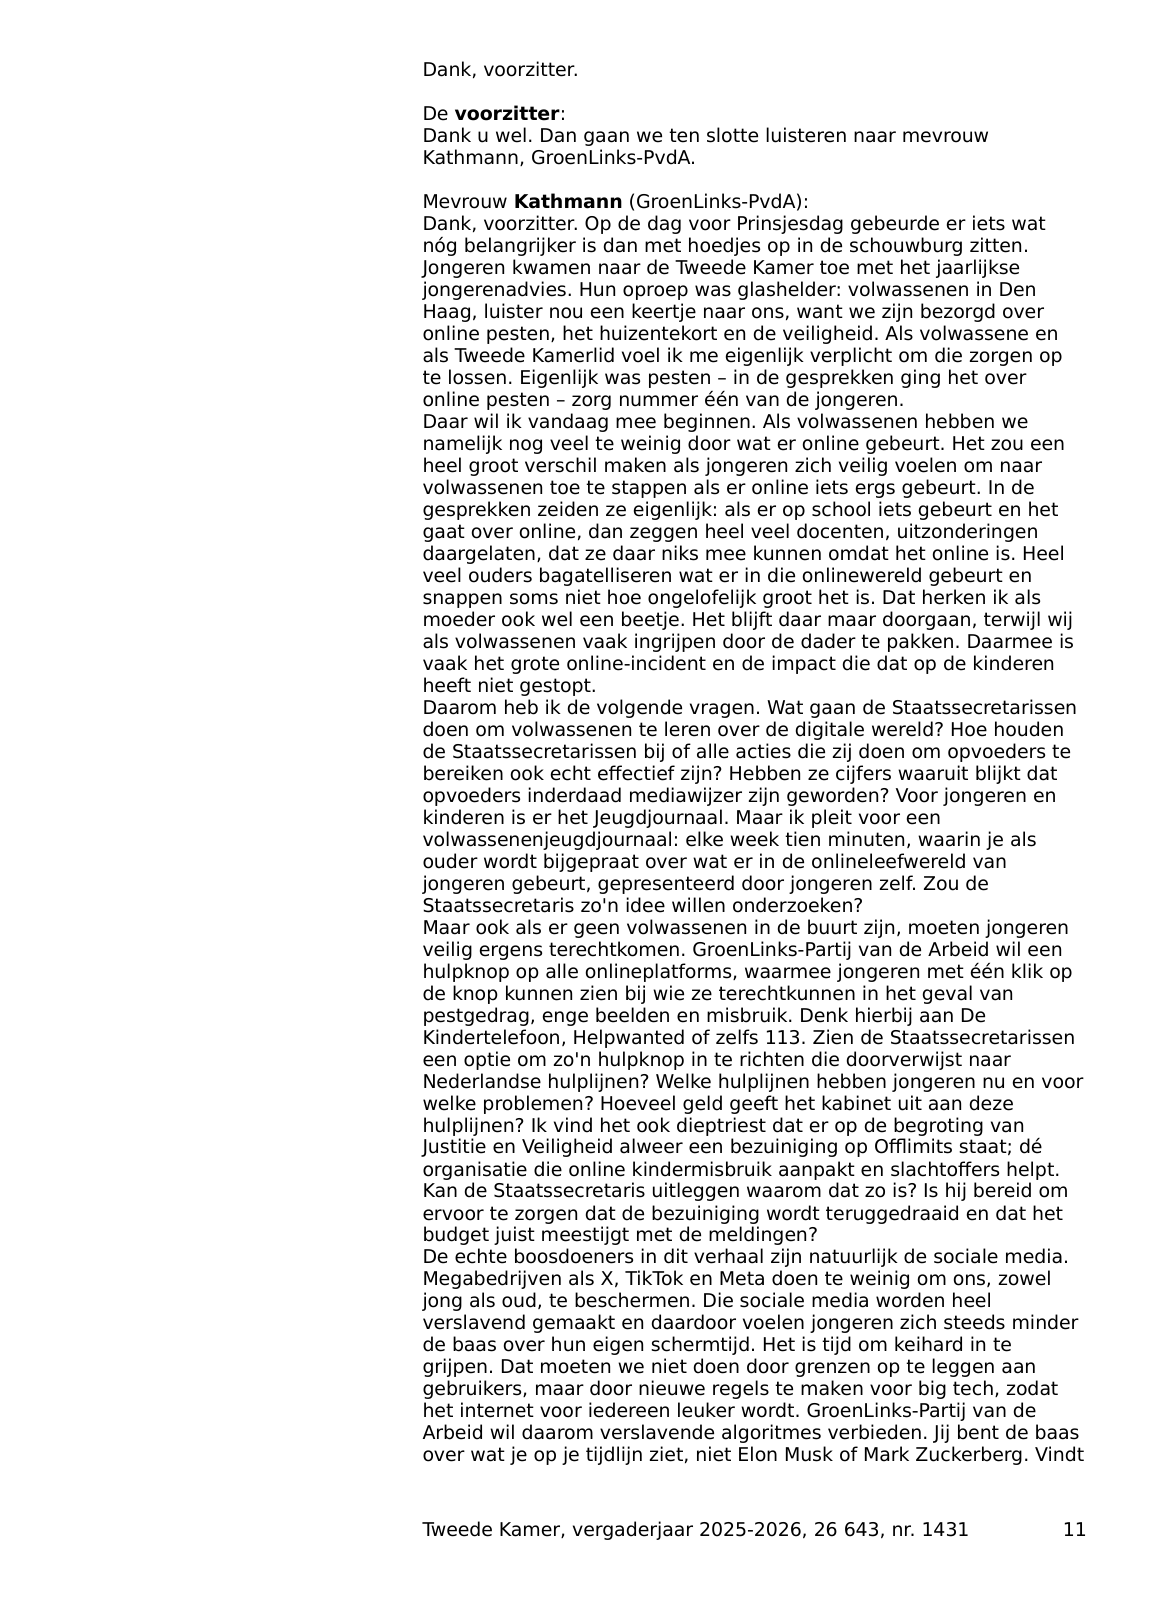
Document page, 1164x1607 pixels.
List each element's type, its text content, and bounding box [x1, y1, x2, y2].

text Daarom heb ik de volgende vragen. Wat gaan de Staatssecretarissen doen om volwassenen te leren over de digitale wereld? Hoe houden de Staatssecretarissen bij of alle acties die zij doen om opvoeders te bereiken ook echt effectief zijn? Hebben ze cijfers waaruit blijkt dat opvoeders inderdaad mediawijzer zijn geworden? Voor jongeren en kinderen is er het Jeugdjournaal. Maar ik pleit voor een volwassenenjeugdjournaal: elke week tien minuten, waarin je als ouder wordt bijgepraat over wat er in de onlineleefwereld van jongeren gebeurt, gepresenteerd door jongeren zelf. Zou de Staatssecretaris zo'n idee willen onderzoeken? [422, 697, 1087, 917]
text Mevrouw Kathmann (GroenLinks-PvdA): [422, 191, 1087, 213]
text Daar wil ik vandaag mee beginnen. Als volwassenen hebben we namelijk nog veel te weinig door wat er online gebeurt. Het zou een heel groot verschil maken als jongeren zich veilig voelen om naar volwassenen toe te stappen als er online iets ergs gebeurt. In de gesprekken zeiden ze eigenlijk: als er op school iets gebeurt en het gaat over online, dan zeggen heel veel docenten, uitzonderingen daargelaten, dat ze daar niks mee kunnen omdat het online is. Heel veel ouders bagatelliseren wat er in die onlinewereld gebeurt en snappen soms niet hoe ongelofelijk groot het is. Dat herken ik als moeder ook wel een beetje. Het blijft daar maar doorgaan, terwijl wij als volwassenen vaak ingrijpen door de dader te pakken. Daarmee is vaak het grote online-incident en de impact die dat op de kinderen heeft niet gestopt. [422, 411, 1087, 697]
text Dank u wel. Dan gaan we ten slotte luisteren naar mevrouw Kathmann, GroenLinks-PvdA. [422, 125, 1087, 169]
text Dank, voorzitter. Op de dag voor Prinsjesdag gebeurde er iets wat nóg belangrijker is dan met hoedjes op in de schouwburg zitten. Jongeren kwamen naar de Tweede Kamer toe met het jaarlijkse jongerenadvies. Hun oproep was glashelder: volwassenen in Den Haag, luister nou een keertje naar ons, want we zijn bezorgd over online pesten, het huizentekort en de veiligheid. Als volwassene en als Tweede Kamerlid voel ik me eigenlijk verplicht om die zorgen op te lossen. Eigenlijk was pesten – in de gesprekken ging het over online pesten – zorg nummer één van de jongeren. [422, 213, 1087, 411]
text Dank, voorzitter. [422, 59, 1087, 81]
text De echte boosdoeners in dit verhaal zijn natuurlijk de sociale media. Megabedrijven als X, TikTok en Meta doen te weinig om ons, zowel jong als oud, te beschermen. Die sociale media worden heel verslavend gemaakt en daardoor voelen jongeren zich steeds minder de baas over hun eigen schermtijd. Het is tijd om keihard in te grijpen. Dat moeten we niet doen door grenzen op te leggen aan gebruikers, maar door nieuwe regels te maken voor big tech, zodat het internet voor iedereen leuker wordt. GroenLinks-Partij van de Arbeid wil daarom verslavende algoritmes verbieden. Jij bent de baas over wat je op je tijdlijn ziet, niet Elon Musk of Mark Zuckerberg. Vindt [422, 1246, 1087, 1466]
text Maar ook als er geen volwassenen in de buurt zijn, moeten jongeren veilig ergens terechtkomen. GroenLinks-Partij van de Arbeid wil een hulpknop op alle onlineplatforms, waarmee jongeren met één klik op de knop kunnen zien bij wie ze terechtkunnen in het geval van pestgedrag, enge beelden en misbruik. Denk hierbij aan De Kindertelefoon, Helpwanted of zelfs 113. Zien de Staatssecretarissen een optie om zo'n hulpknop in te richten die doorverwijst naar Nederlandse hulplijnen? Welke hulplijnen hebben jongeren nu en voor welke problemen? Hoeveel geld geeft het kabinet uit aan deze hulplijnen? Ik vind het ook dieptriest dat er op de begroting van Justitie en Veiligheid alweer een bezuiniging op Offlimits staat; dé organisatie die online kindermisbruik aanpakt en slachtoffers helpt. Kan de Staatssecretaris uitleggen waarom dat zo is? Is hij bereid om ervoor te zorgen dat de bezuiniging wordt teruggedraaid en dat het budget juist meestijgt met de meldingen? [422, 917, 1087, 1246]
text De voorzitter: [422, 103, 1087, 125]
